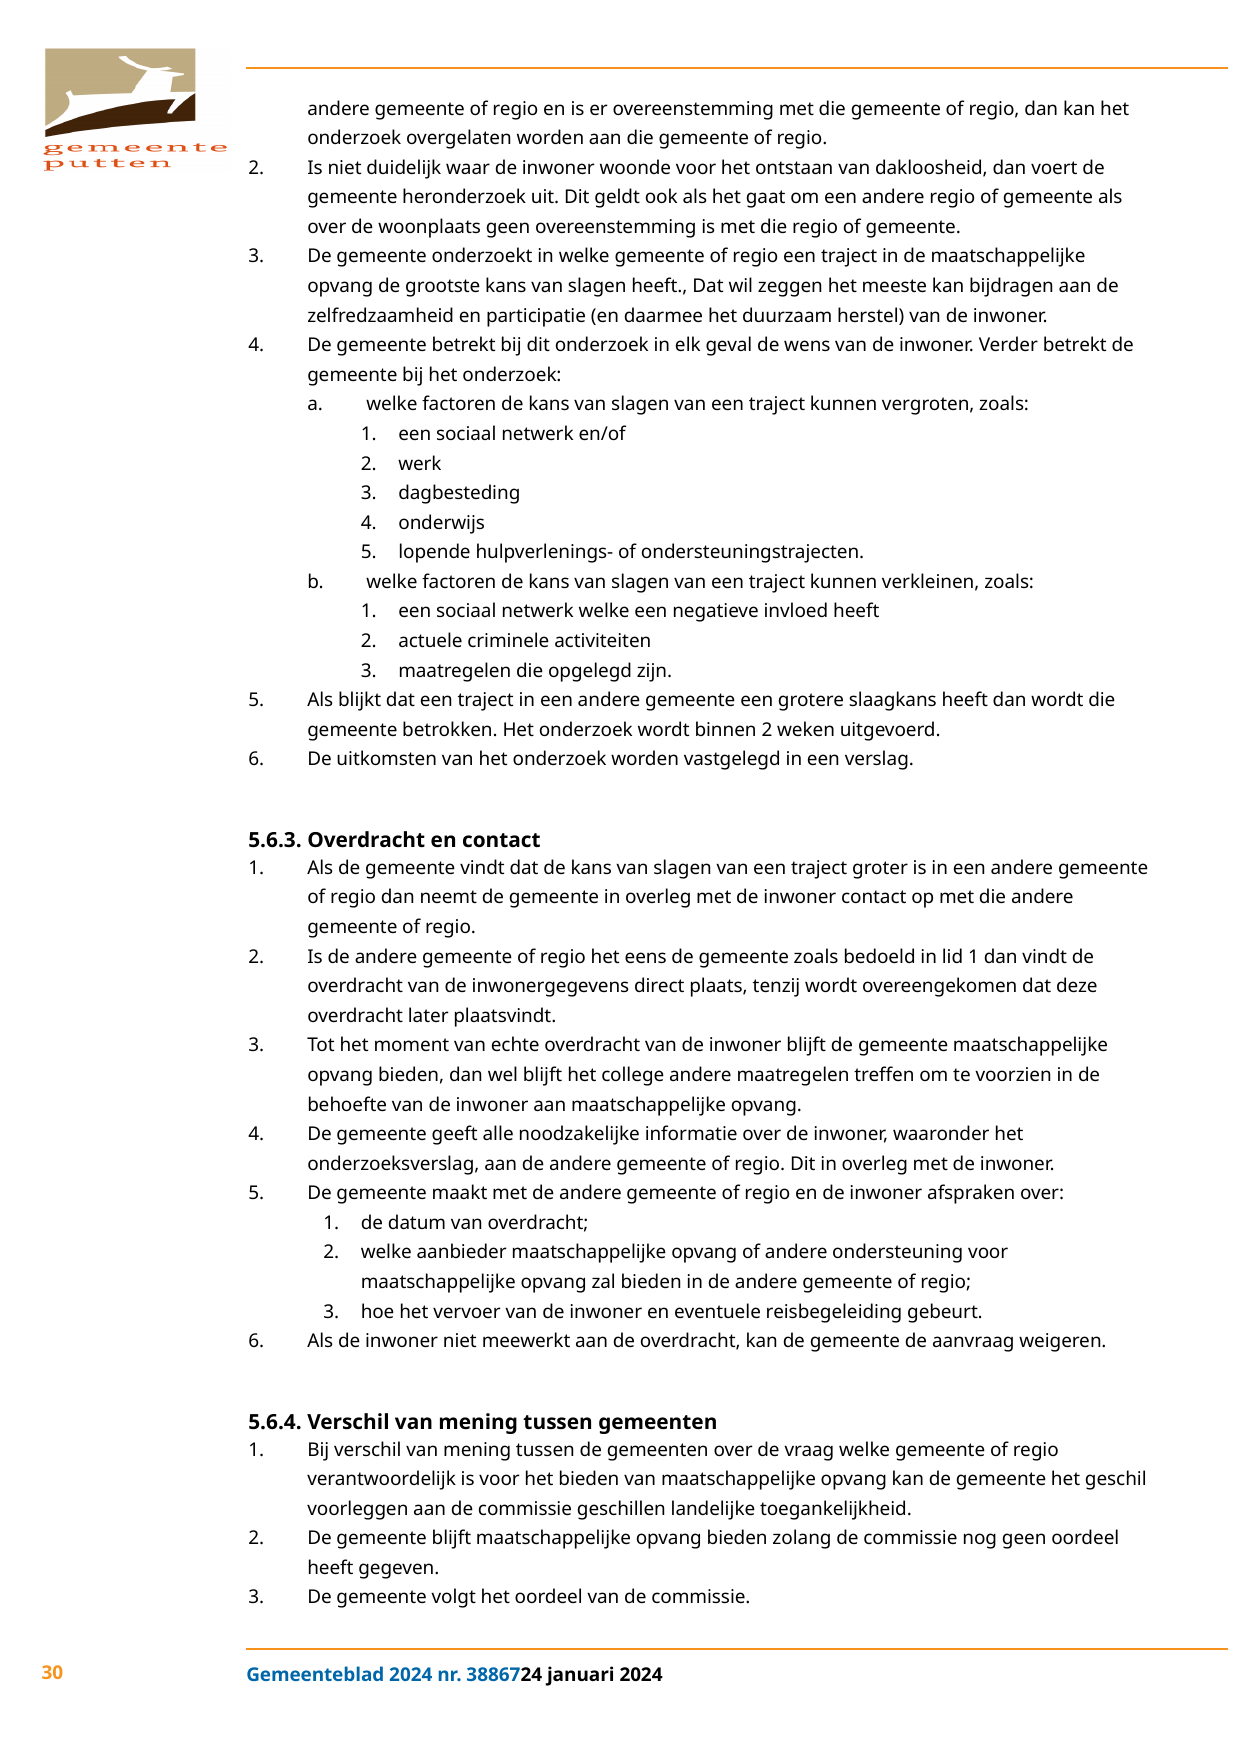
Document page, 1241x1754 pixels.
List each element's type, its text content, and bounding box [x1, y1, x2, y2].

list Is niet duidelijk waar de inwoner woonde voor het ontstaan van dakloosheid, dan voert de gemeente heronderzoek uit. Dit geldt ook als het gaat om een andere regio of gemeente als over de woonplaats geen overeenstemming is met die regio of gemeente. [248, 154, 1152, 239]
list onderwijs [361, 509, 1152, 535]
list De uitkomsten van het onderzoek worden vastgelegd in een verslag. [248, 746, 1152, 771]
list andere gemeente of regio en is er overeenstemming met die gemeente of regio, dan kan het onderzoek overgelaten worden aan die gemeente of regio. [248, 95, 1152, 150]
text 5.6.4. Verschil van mening tussen gemeenten [248, 1407, 1152, 1436]
list De gemeente betrekt bij dit onderzoek in elk geval de wens van de inwoner. Verder betrekt de gemeente bij het onderzoek: [248, 331, 1152, 387]
list De gemeente onderzoekt in welke gemeente of regio een traject in de maatschappelijke opvang de grootste kans van slagen heeft., Dat wil zeggen het meeste kan bijdragen aan de zelfredzaamheid en participatie (en daarmee het duurzaam herstel) van de inwoner. [248, 243, 1152, 328]
list Als de gemeente vindt dat de kans van slagen van een traject groter is in een andere gemeente of regio dan neemt de gemeente in overleg met de inwoner contact op met die andere gemeente of regio. [248, 854, 1152, 939]
list dagbesteding [361, 479, 1152, 505]
list de datum van overdracht; [323, 1209, 1152, 1235]
list Bij verschil van mening tussen de gemeenten over de vraag welke gemeente of regio verantwoordelijk is voor het bieden van maatschappelijke opvang kan de gemeente het geschil voorleggen aan de commissie geschillen landelijke toegankelijkheid. [248, 1436, 1152, 1521]
list Als de inwoner niet meewerkt aan de overdracht, kan de gemeente de aanvraag weigeren. [248, 1327, 1152, 1353]
list De gemeente geeft alle noodzakelijke informatie over de inwoner, waaronder het onderzoeksverslag, aan de andere gemeente of regio. Dit in overleg met de inwoner. [248, 1120, 1152, 1176]
list De gemeente blijft maatschappelijke opvang bieden zolang de commissie nog geen oordeel heeft gegeven. [248, 1524, 1152, 1580]
list een sociaal netwerk welke een negatieve invloed heeft [361, 598, 1152, 623]
list welke aanbieder maatschappelijke opvang of andere ondersteuning voor maatschappelijke opvang zal bieden in de andere gemeente of regio; [323, 1239, 1152, 1294]
list actuele criminele activiteiten [361, 627, 1152, 653]
list werk [361, 450, 1152, 476]
list welke factoren de kans van slagen van een traject kunnen verkleinen, zoals: [307, 568, 1152, 594]
list maatregelen die opgelegd zijn. [361, 657, 1152, 683]
picture [41, 47, 231, 172]
list een sociaal netwerk en/of [361, 420, 1152, 446]
list De gemeente maakt met de andere gemeente of regio en de inwoner afspraken over: [248, 1179, 1152, 1205]
list Als blijkt dat een traject in een andere gemeente een grotere slaagkans heeft dan wordt die gemeente betrokken. Het onderzoek wordt binnen 2 weken uitgevoerd. [248, 686, 1152, 742]
list hoe het vervoer van de inwoner en eventuele reisbegeleiding gebeurt. [323, 1298, 1152, 1323]
list lopende hulpverlenings- of ondersteuningstrajecten. [361, 538, 1152, 564]
list De gemeente volgt het oordeel van de commissie. [248, 1584, 1152, 1609]
list Tot het moment van echte overdracht van de inwoner blijft de gemeente maatschappelijke opvang bieden, dan wel blijft het college andere maatregelen treffen om te voorzien in de behoefte van de inwoner aan maatschappelijke opvang. [248, 1032, 1152, 1116]
text 5.6.3. Overdracht en contact [248, 826, 1152, 854]
list welke factoren de kans van slagen van een traject kunnen vergroten, zoals: [307, 391, 1152, 416]
list Is de andere gemeente of regio het eens de gemeente zoals bedoeld in lid 1 dan vindt de overdracht van de inwonergegevens direct plaats, tenzij wordt overeengekomen dat deze overdracht later plaatsvindt. [248, 943, 1152, 1028]
